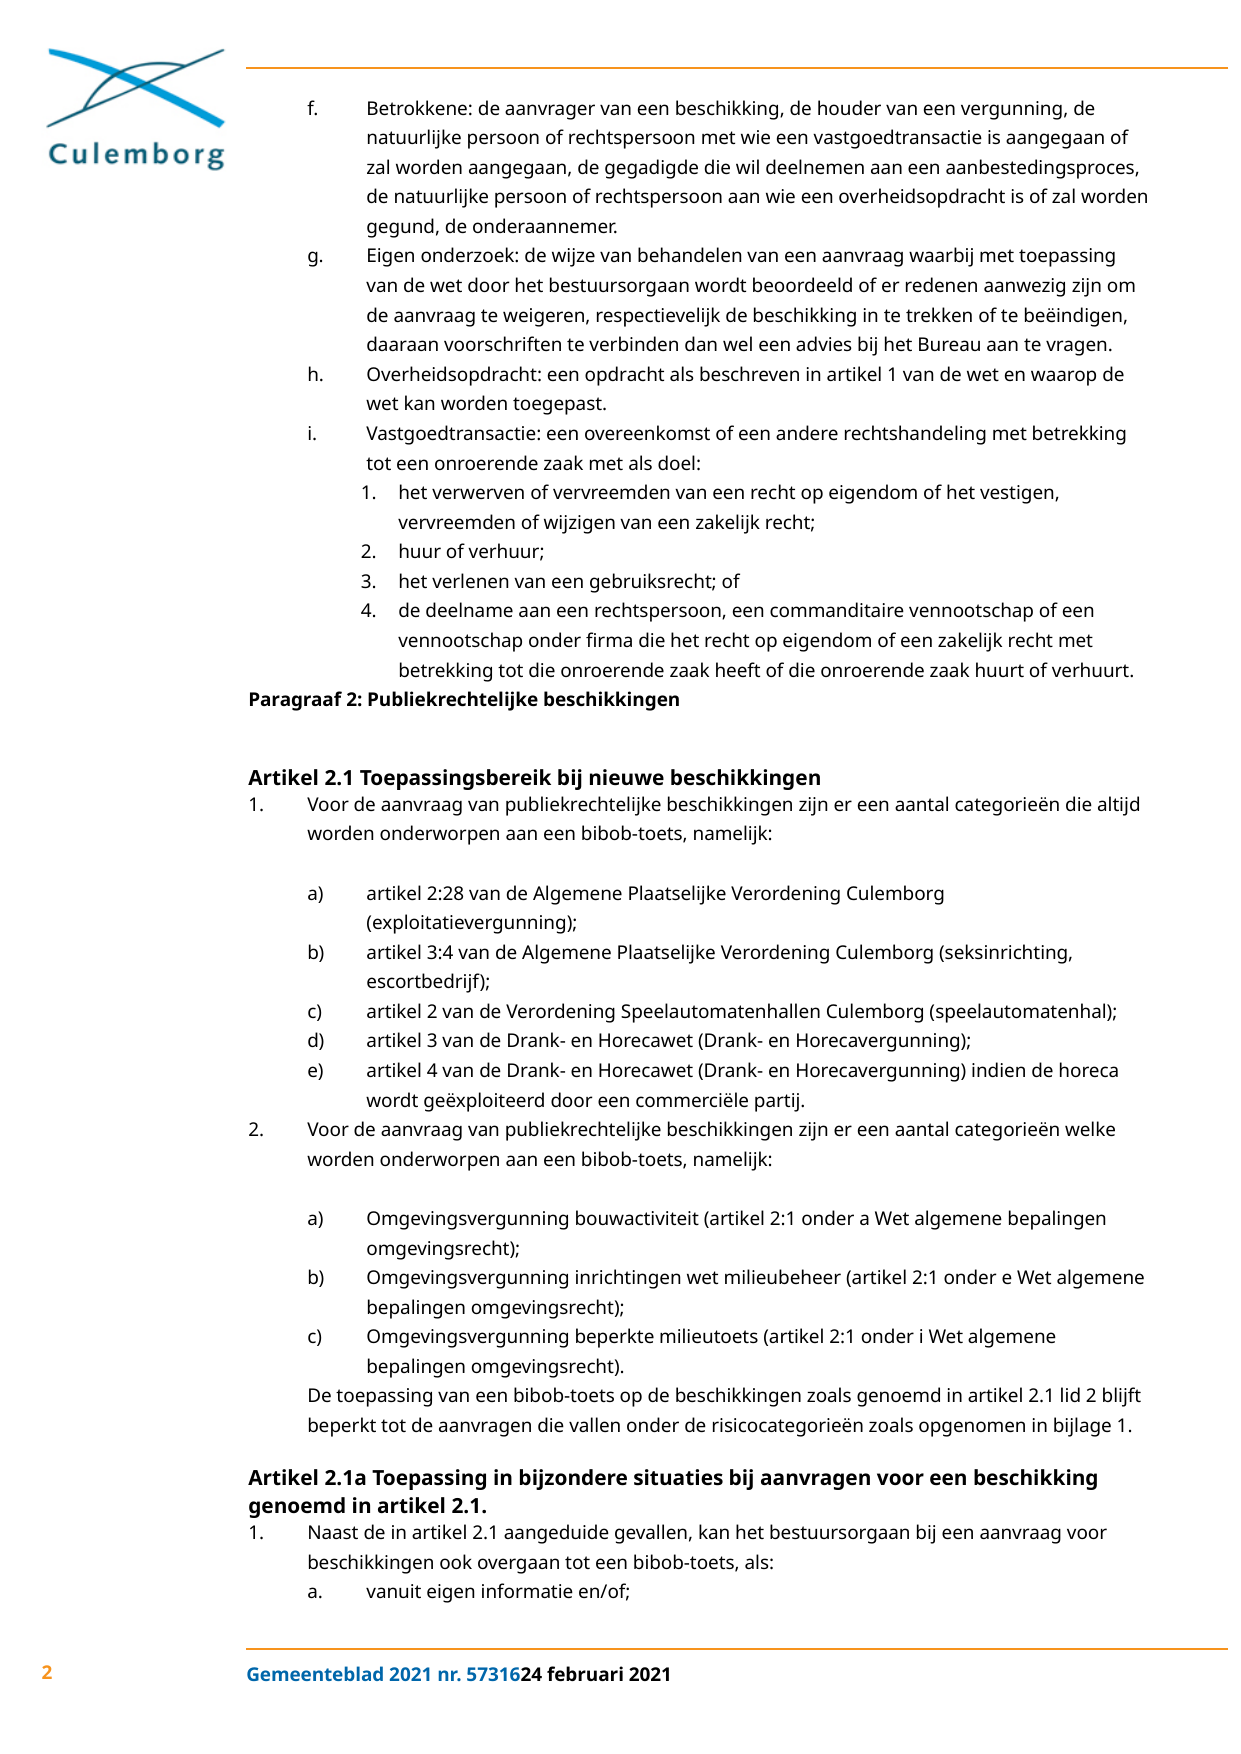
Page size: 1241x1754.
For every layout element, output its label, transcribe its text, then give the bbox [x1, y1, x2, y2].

list artikel 3:4 van de Algemene Plaatselijke Verordening Culemborg (seksinrichting, escortbedrijf); [307, 939, 1152, 994]
list Voor de aanvraag van publiekrechtelijke beschikkingen zijn er een aantal categorieën die altijd worden onderworpen aan een bibob-toets, namelijk: [248, 791, 1152, 846]
list Omgevingsvergunning bouwactiviteit (artikel 2:1 onder a Wet algemene bepalingen omgevingsrecht); [307, 1205, 1152, 1261]
list artikel 2 van de Verordening Speelautomatenhallen Culemborg (speelautomatenhal); [307, 998, 1152, 1024]
list artikel 3 van de Drank- en Horecawet (Drank- en Horecavergunning); [307, 1028, 1152, 1053]
text Paragraaf 2: Publiekrechtelijke beschikkingen [248, 686, 1152, 712]
text Artikel 2.1a Toepassing in bijzondere situaties bij aanvragen voor een beschikking genoemd in artikel 2.1. [248, 1463, 1152, 1519]
picture [41, 47, 231, 172]
list De toepassing van een bibob-toets op de beschikkingen zoals genoemd in artikel 2.1 lid 2 blijft beperkt tot de aanvragen die vallen onder de risicocategorieën zoals opgenomen in bijlage 1. [248, 1383, 1152, 1438]
list vanuit eigen informatie en/of; [307, 1579, 1152, 1604]
list Vastgoedtransactie: een overeenkomst of een andere rechtshandeling met betrekking tot een onroerende zaak met als doel: [307, 420, 1152, 476]
list Naast de in artikel 2.1 aangeduide gevallen, kan het bestuursorgaan bij een aanvraag voor beschikkingen ook overgaan tot een bibob-toets, als: [248, 1519, 1152, 1575]
list Eigen onderzoek: de wijze van behandelen van een aanvraag waarbij met toepassing van de wet door het bestuursorgaan wordt beoordeeld of er redenen aanwezig zijn om de aanvraag te weigeren, respectievelijk de beschikking in te trekken of te beëindigen, daaraan voorschriften te verbinden dan wel een advies bij het Bureau aan te vragen. [307, 243, 1152, 357]
list Overheidsopdracht: een opdracht als beschreven in artikel 1 van de wet en waarop de wet kan worden toegepast. [307, 361, 1152, 416]
list huur of verhuur; [361, 538, 1152, 564]
list het verlenen van een gebruiksrecht; of [361, 568, 1152, 594]
list de deelname aan een rechtspersoon, een commanditaire vennootschap of een vennootschap onder firma die het recht op eigendom of een zakelijk recht met betrekking tot die onroerende zaak heeft of die onroerende zaak huurt of verhuurt. [361, 598, 1152, 683]
list Betrokkene: de aanvrager van een beschikking, de houder van een vergunning, de natuurlijke persoon of rechtspersoon met wie een vastgoedtransactie is aangegaan of zal worden aangegaan, de gegadigde die wil deelnemen aan een aanbestedingsproces, de natuurlijke persoon of rechtspersoon aan wie een overheidsopdracht is of zal worden gegund, de onderaannemer. [307, 95, 1152, 239]
text Artikel 2.1 Toepassingsbereik bij nieuwe beschikkingen [248, 763, 1152, 791]
list Omgevingsvergunning beperkte milieutoets (artikel 2:1 onder i Wet algemene bepalingen omgevingsrecht). [307, 1323, 1152, 1379]
list artikel 2:28 van de Algemene Plaatselijke Verordening Culemborg (exploitatievergunning); [307, 880, 1152, 935]
list artikel 4 van de Drank- en Horecawet (Drank- en Horecavergunning) indien de horeca wordt geëxploiteerd door een commerciële partij. [307, 1057, 1152, 1113]
list Voor de aanvraag van publiekrechtelijke beschikkingen zijn er een aantal categorieën welke worden onderworpen aan een bibob-toets, namelijk: [248, 1116, 1152, 1172]
list het verwerven of vervreemden van een recht op eigendom of het vestigen, vervreemden of wijzigen van een zakelijk recht; [361, 479, 1152, 535]
list Omgevingsvergunning inrichtingen wet milieubeheer (artikel 2:1 onder e Wet algemene bepalingen omgevingsrecht); [307, 1264, 1152, 1320]
